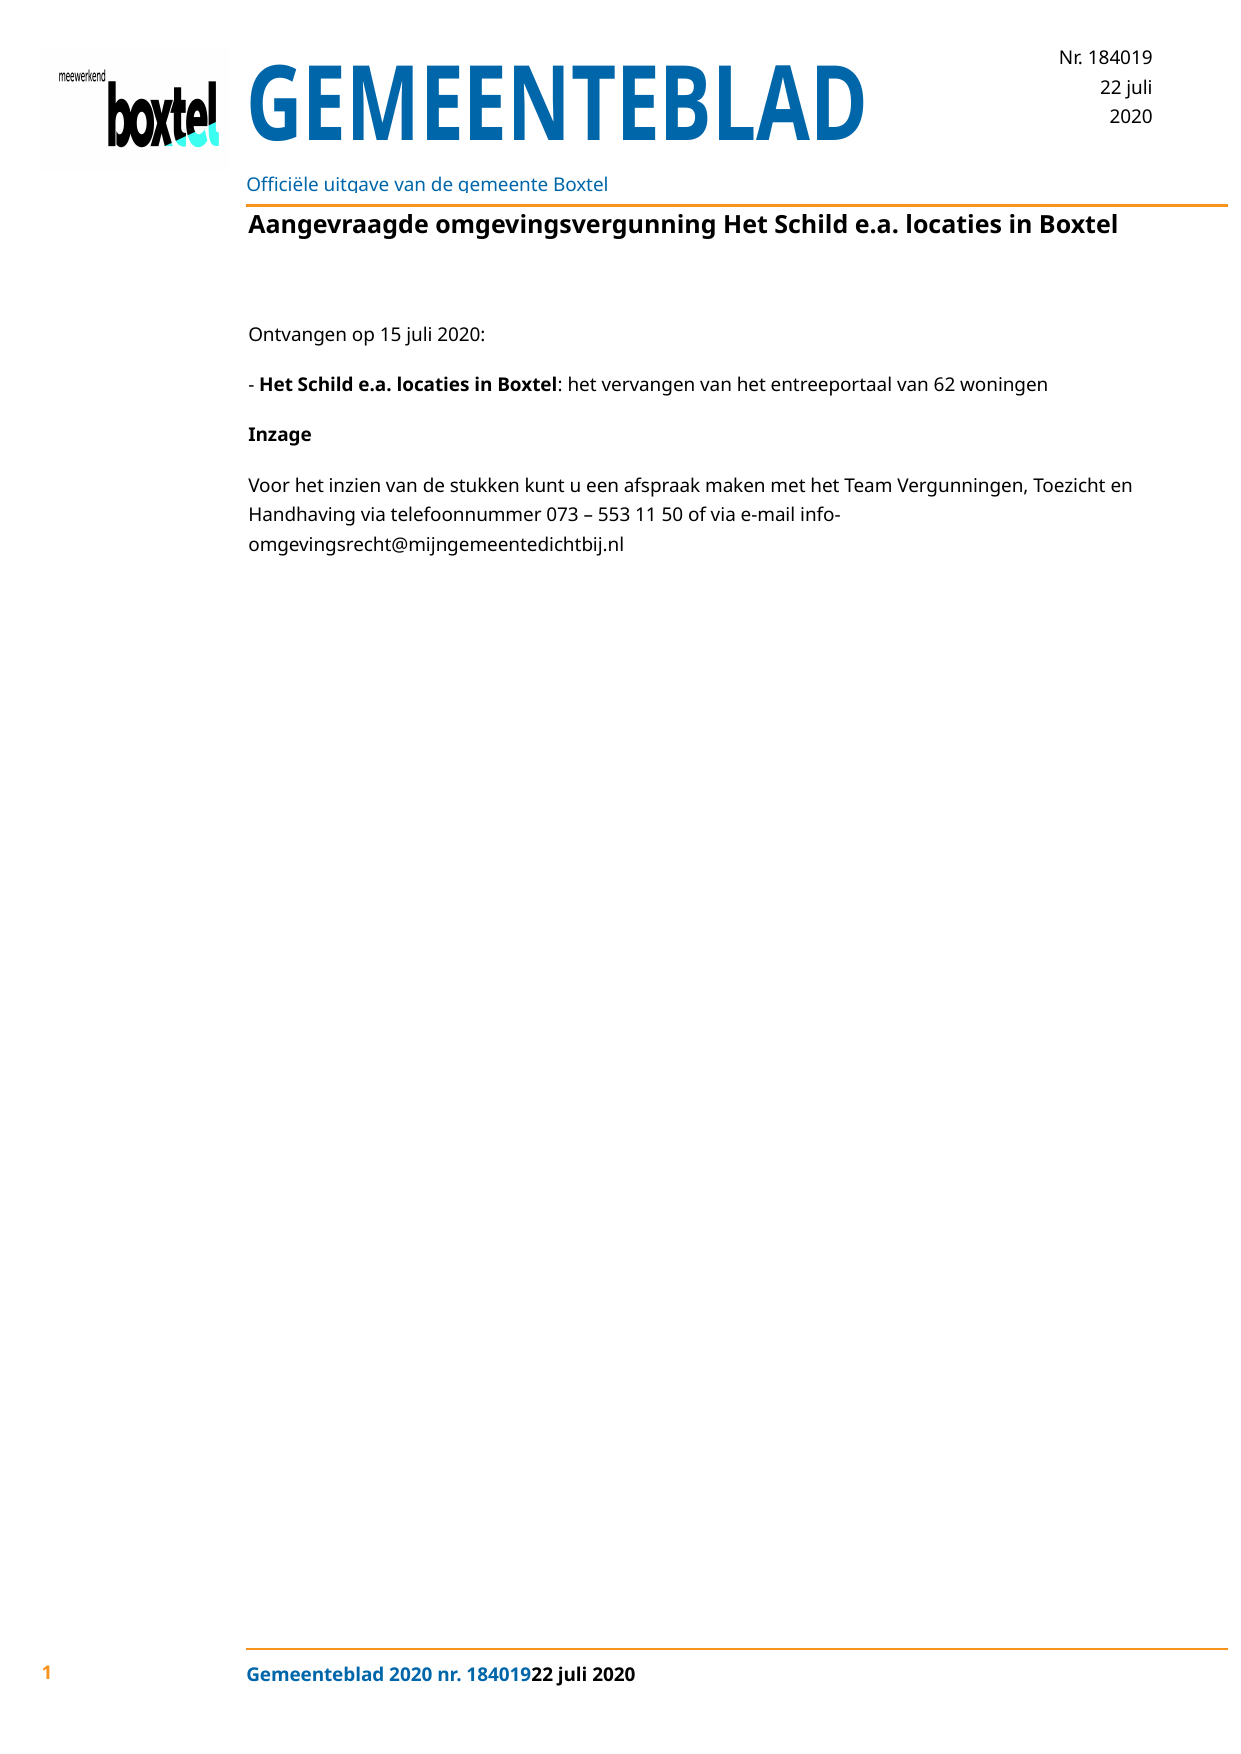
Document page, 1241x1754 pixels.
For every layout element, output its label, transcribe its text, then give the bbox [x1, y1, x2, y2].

text Inzage [248, 422, 1152, 447]
text - Het Schild e.a. locaties in Boxtel: het vervangen van het entreeportaal van 62 woningen [248, 371, 1152, 397]
text Aangevraagde omgevingsvergunning Het Schild e.a. locaties in Boxtel [248, 207, 1152, 241]
text Voor het inzien van de stukken kunt u een afspraak maken met het Team Vergunningen, Toezicht en Handhaving via telefoonnummer 073 – 553 11 50 of via e-mail info-omgevingsrecht@mijngemeentedichtbij.nl [248, 472, 1152, 557]
text Ontvangen op 15 juli 2020: [248, 321, 1152, 346]
picture [41, 47, 231, 172]
